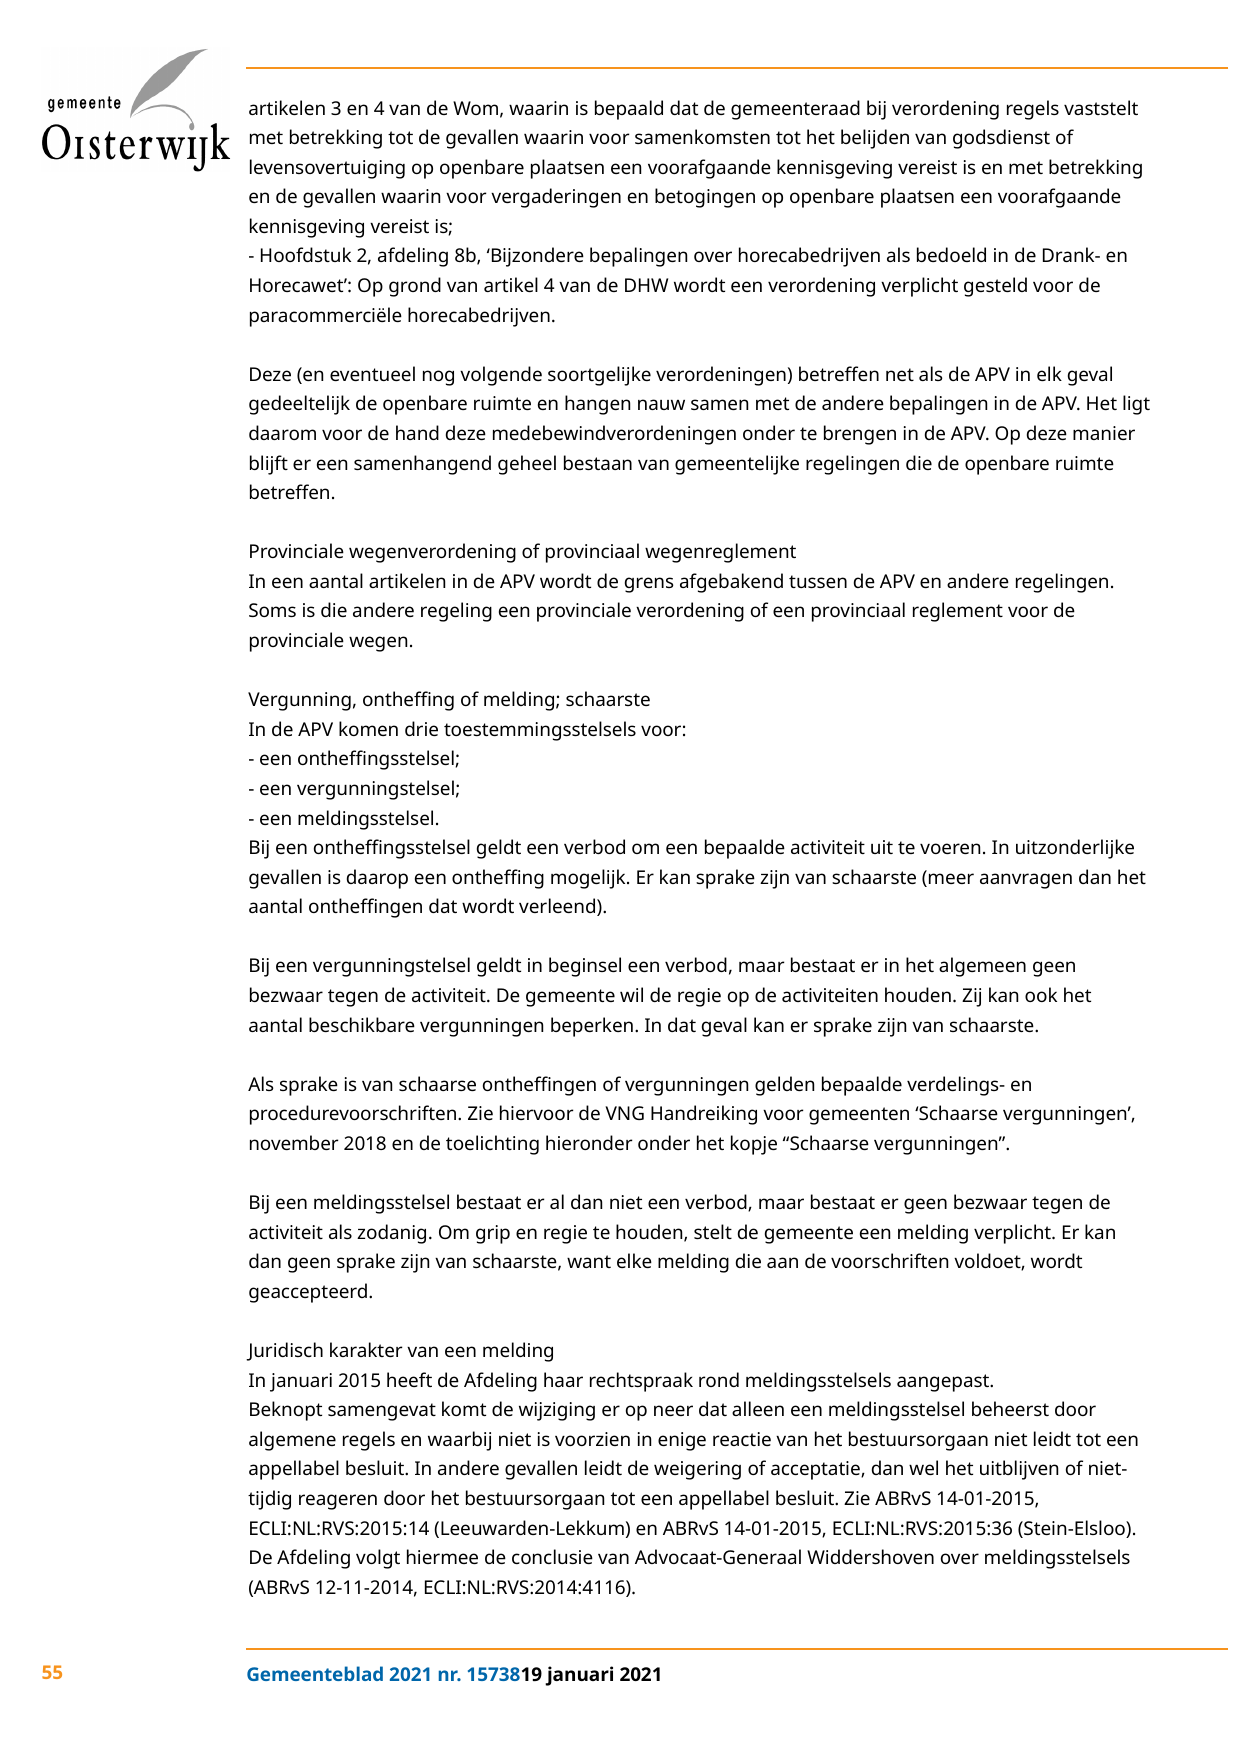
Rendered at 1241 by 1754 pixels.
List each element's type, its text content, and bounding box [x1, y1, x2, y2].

text Bij een ontheffingsstelsel geldt een verbod om een bepaalde activiteit uit te voeren. In uitzonderlijke gevallen is daarop een ontheffing mogelijk. Er kan sprake zijn van schaarste (meer aanvragen dan het aantal ontheffingen dat wordt verleend). [248, 834, 1152, 919]
text Deze (en eventueel nog volgende soortgelijke verordeningen) betreffen net als de APV in elk geval gedeeltelijk de openbare ruimte en hangen nauw samen met de andere bepalingen in de APV. Het ligt daarom voor de hand deze medebewindverordeningen onder te brengen in de APV. Op deze manier blijft er een samenhangend geheel bestaan van gemeentelijke regelingen die de openbare ruimte betreffen. [248, 361, 1152, 505]
text artikelen 3 en 4 van de Wom, waarin is bepaald dat de gemeenteraad bij verordening regels vaststelt met betrekking tot de gevallen waarin voor samenkomsten tot het belijden van godsdienst of levensovertuiging op openbare plaatsen een voorafgaande kennisgeving vereist is en met betrekking en de gevallen waarin voor vergaderingen en betogingen op openbare plaatsen een voorafgaande kennisgeving vereist is; [248, 95, 1152, 239]
text - een ontheffingsstelsel; [248, 746, 1152, 771]
text - een vergunningstelsel; [248, 775, 1152, 801]
text - een meldingsstelsel. [248, 805, 1152, 831]
text Bij een vergunningstelsel geldt in beginsel een verbod, maar bestaat er in het algemeen geen bezwaar tegen de activiteit. De gemeente wil de regie op de activiteiten houden. Zij kan ook het aantal beschikbare vergunningen beperken. In dat geval kan er sprake zijn van schaarste. [248, 953, 1152, 1038]
text Als sprake is van schaarse ontheffingen of vergunningen gelden bepaalde verdelings- en procedurevoorschriften. Zie hiervoor de VNG Handreiking voor gemeenten ‘Schaarse vergunningen’, november 2018 en de toelichting hieronder onder het kopje “Schaarse vergunningen”. [248, 1071, 1152, 1156]
text - Hoofdstuk 2, afdeling 8b, ‘Bijzondere bepalingen over horecabedrijven als bedoeld in de Drank- en Horecawet’: Op grond van artikel 4 van de DHW wordt een verordening verplicht gesteld voor de paracommerciële horecabedrijven. [248, 243, 1152, 328]
text Bij een meldingsstelsel bestaat er al dan niet een verbod, maar bestaat er geen bezwaar tegen de activiteit als zodanig. Om grip en regie te houden, stelt de gemeente een melding verplicht. Er kan dan geen sprake zijn van schaarste, want elke melding die aan de voorschriften voldoet, wordt geaccepteerd. [248, 1189, 1152, 1304]
text Juridisch karakter van een melding [248, 1337, 1152, 1363]
text Beknopt samengevat komt de wijziging er op neer dat alleen een meldingsstelsel beheerst door algemene regels en waarbij niet is voorzien in enige reactie van het bestuursorgaan niet leidt tot een appellabel besluit. In andere gevallen leidt de weigering of acceptatie, dan wel het uitblijven of niet-tijdig reageren door het bestuursorgaan tot een appellabel besluit. Zie ABRvS 14-01-2015, ECLI:NL:RVS:2015:14 (Leeuwarden-Lekkum) en ABRvS 14-01-2015, ECLI:NL:RVS:2015:36 (Stein-Elsloo). [248, 1396, 1152, 1541]
text De Afdeling volgt hiermee de conclusie van Advocaat-Generaal Widdershoven over meldingsstelsels (ABRvS 12-11-2014, ECLI:NL:RVS:2014:4116). [248, 1544, 1152, 1600]
text Provinciale wegenverordening of provinciaal wegenreglement [248, 538, 1152, 564]
text Vergunning, ontheffing of melding; schaarste [248, 686, 1152, 712]
text In de APV komen drie toestemmingsstelsels voor: [248, 716, 1152, 742]
text In een aantal artikelen in de APV wordt de grens afgebakend tussen de APV en andere regelingen. Soms is die andere regeling een provinciale verordening of een provinciaal reglement voor de provinciale wegen. [248, 568, 1152, 653]
text In januari 2015 heeft de Afdeling haar rechtspraak rond meldingsstelsels aangepast. [248, 1367, 1152, 1393]
picture [41, 47, 231, 172]
